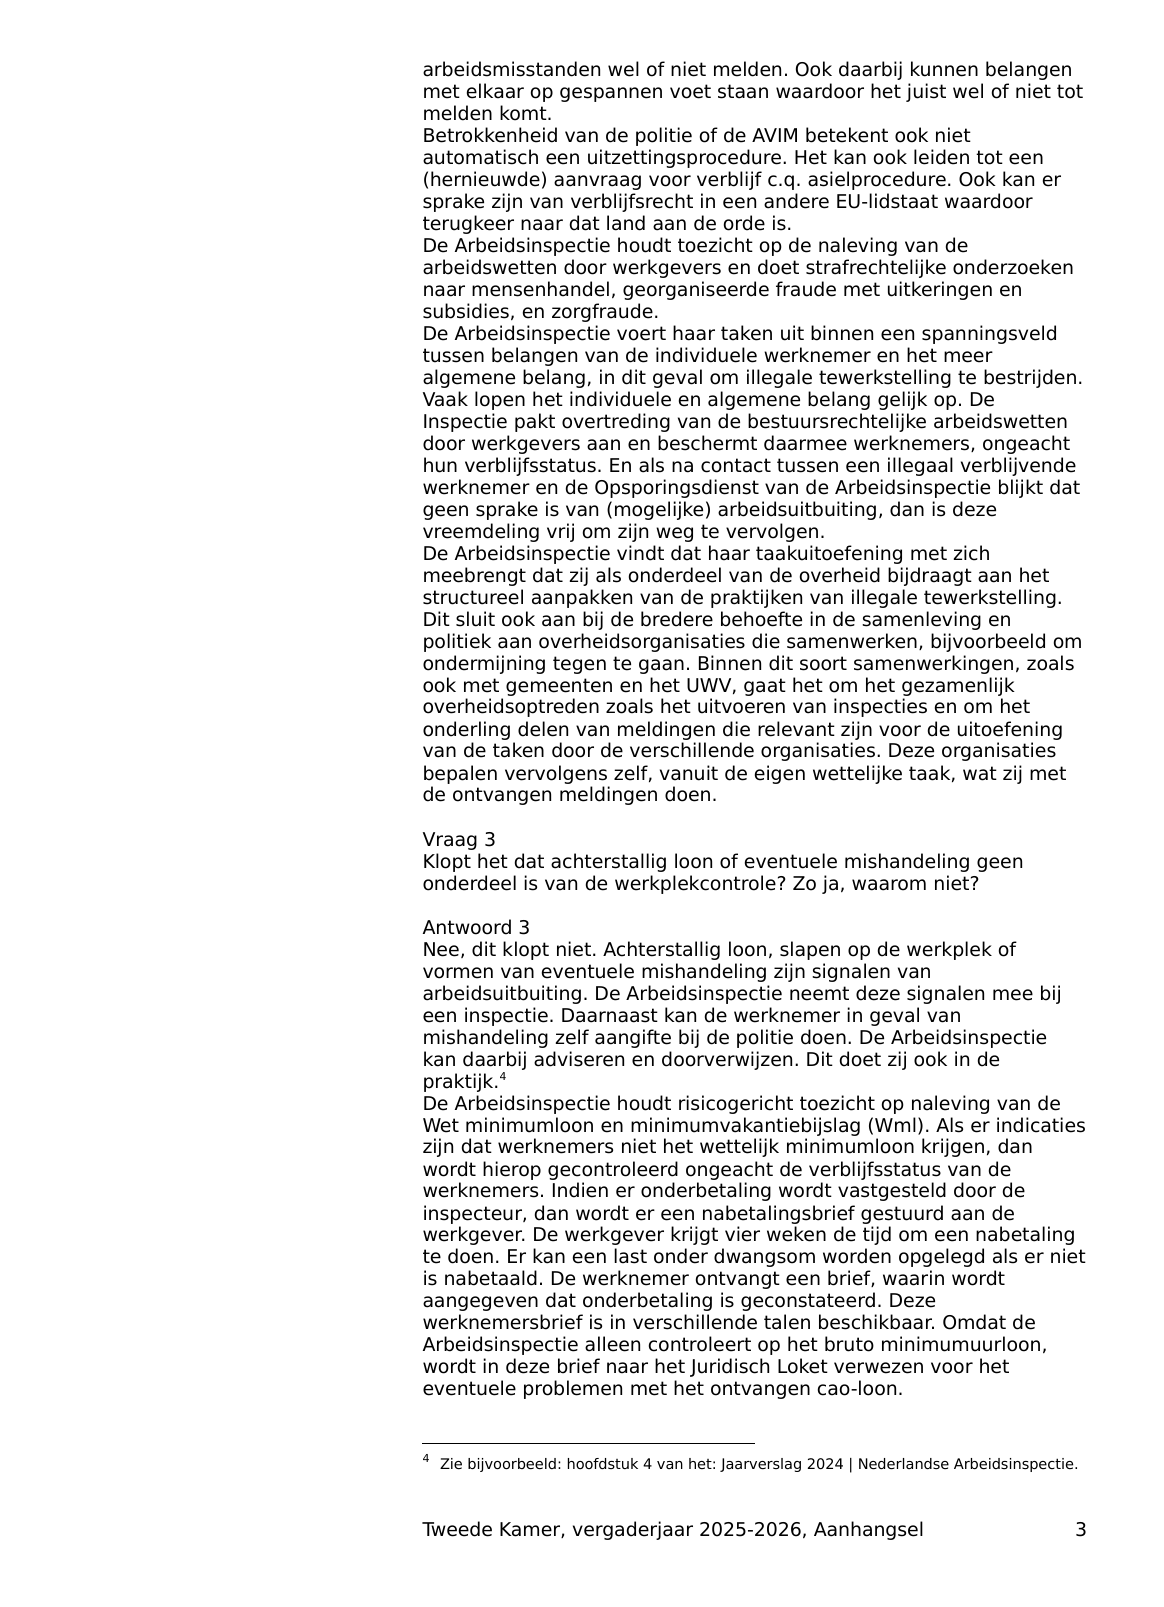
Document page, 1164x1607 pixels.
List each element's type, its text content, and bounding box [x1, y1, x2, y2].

text Antwoord 3 [422, 917, 1087, 939]
text Nee, dit klopt niet. Achterstallig loon, slapen op de werkplek of vormen van eventuele mishandeling zijn signalen van arbeidsuitbuiting. De Arbeidsinspectie neemt deze signalen mee bij een inspectie. Daarnaast kan de werknemer in geval van mishandeling zelf aangifte bij de politie doen. De Arbeidsinspectie kan daarbij adviseren en doorverwijzen. Dit doet zij ook in de praktijk. [422, 939, 1087, 1092]
text De Arbeidsinspectie houdt risicogericht toezicht op naleving van de Wet minimumloon en minimumvakantiebijslag (Wml). Als er indicaties zijn dat werknemers niet het wettelijk minimumloon krijgen, dan wordt hierop gecontroleerd ongeacht de verblijfsstatus van de werknemers. Indien er onderbetaling wordt vastgesteld door de inspecteur, dan wordt er een nabetalingsbrief gestuurd aan de werkgever. De werkgever krijgt vier weken de tijd om een nabetaling te doen. Er kan een last onder dwangsom worden opgelegd als er niet is nabetaald. De werknemer ontvangt een brief, waarin wordt aangegeven dat onderbetaling is geconstateerd. Deze werknemersbrief is in verschillende talen beschikbaar. Omdat de Arbeidsinspectie alleen controleert op het bruto minimumuurloon, wordt in deze brief naar het Juridisch Loket verwezen voor het eventuele problemen met het ontvangen cao-loon. [422, 1092, 1087, 1400]
text De Arbeidsinspectie houdt toezicht op de naleving van de arbeidswetten door werkgevers en doet strafrechtelijke onderzoeken naar mensenhandel, georganiseerde fraude met uitkeringen en subsidies, en zorgfraude. [422, 235, 1087, 323]
text De Arbeidsinspectie vindt dat haar taakuitoefening met zich meebrengt dat zij als onderdeel van de overheid bijdraagt aan het structureel aanpakken van de praktijken van illegale tewerkstelling. Dit sluit ook aan bij de bredere behoefte in de samenleving en politiek aan overheidsorganisaties die samenwerken, bijvoorbeeld om ondermijning tegen te gaan. Binnen dit soort samenwerkingen, zoals ook met gemeenten en het UWV, gaat het om het gezamenlijk overheidsoptreden zoals het uitvoeren van inspecties en om het onderling delen van meldingen die relevant zijn voor de uitoefening van de taken door de verschillende organisaties. Deze organisaties bepalen vervolgens zelf, vanuit de eigen wettelijke taak, wat zij met de ontvangen meldingen doen. [422, 543, 1087, 806]
text arbeidsmisstanden wel of niet melden. Ook daarbij kunnen belangen met elkaar op gespannen voet staan waardoor het juist wel of niet tot melden komt. [422, 59, 1087, 125]
text Klopt het dat achterstallig loon of eventuele mishandeling geen onderdeel is van de werkplekcontrole? Zo ja, waarom niet? [422, 851, 1087, 894]
text Zie bijvoorbeeld: hoofdstuk 4 van het: Jaarverslag 2024 | Nederlandse Arbeidsinspectie. [422, 1452, 1087, 1474]
text Betrokkenheid van de politie of de AVIM betekent ook niet automatisch een uitzettingsprocedure. Het kan ook leiden tot een (hernieuwde) aanvraag voor verblijf c.q. asielprocedure. Ook kan er sprake zijn van verblijfsrecht in een andere EU-lidstaat waardoor terugkeer naar dat land aan de orde is. [422, 125, 1087, 235]
text Vraag 3 [422, 828, 1087, 851]
text De Arbeidsinspectie voert haar taken uit binnen een spanningsveld tussen belangen van de individuele werknemer en het meer algemene belang, in dit geval om illegale tewerkstelling te bestrijden. Vaak lopen het individuele en algemene belang gelijk op. De Inspectie pakt overtreding van de bestuursrechtelijke arbeidswetten door werkgevers aan en beschermt daarmee werknemers, ongeacht hun verblijfsstatus. En als na contact tussen een illegaal verblijvende werknemer en de Opsporingsdienst van de Arbeidsinspectie blijkt dat geen sprake is van (mogelijke) arbeidsuitbuiting, dan is deze vreemdeling vrij om zijn weg te vervolgen. [422, 323, 1087, 543]
